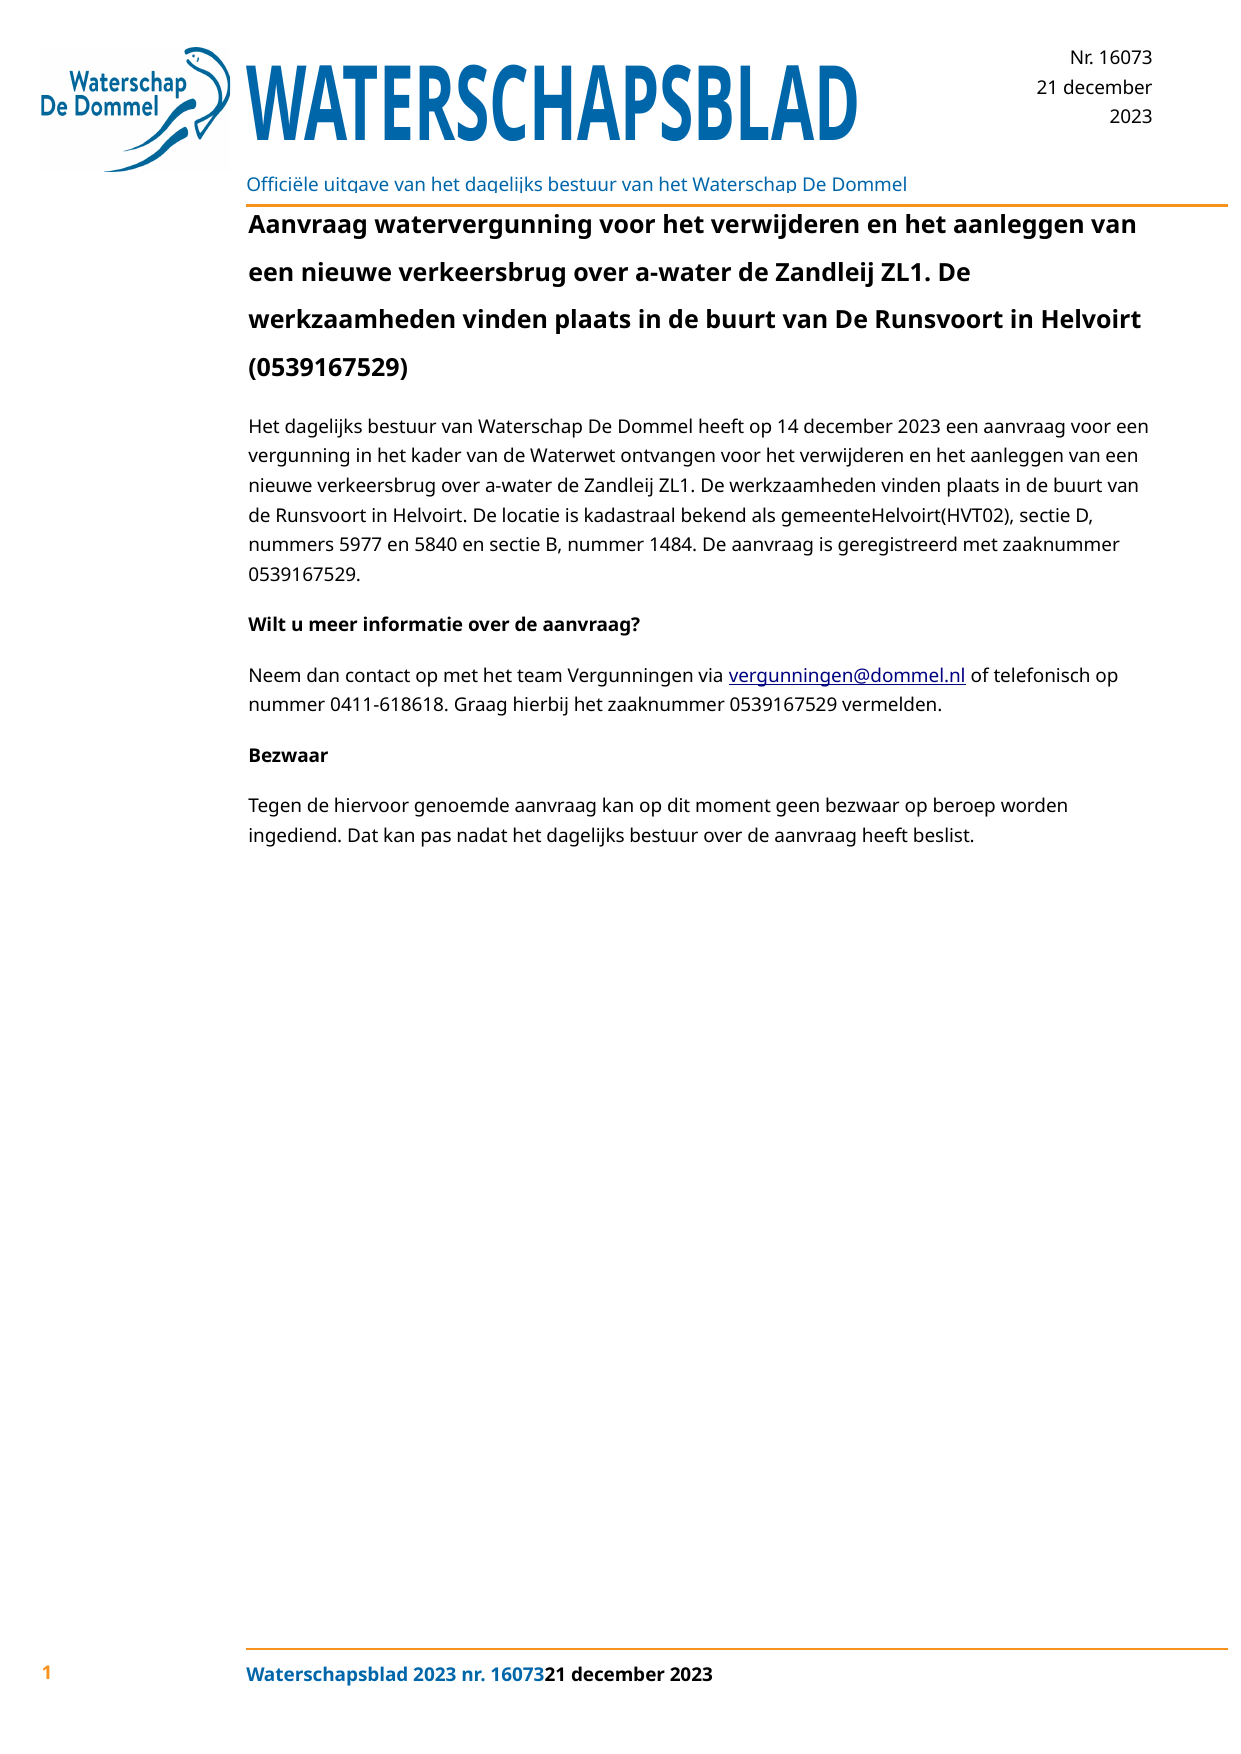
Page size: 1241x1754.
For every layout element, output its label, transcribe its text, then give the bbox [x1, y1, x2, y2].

text Het dagelijks bestuur van Waterschap De Dommel heeft op 14 december 2023 een aanvraag voor een vergunning in het kader van de Waterwet ontvangen voor het verwijderen en het aanleggen van een nieuwe verkeersbrug over a-water de Zandleij ZL1. De werkzaamheden vinden plaats in de buurt van de Runsvoort in Helvoirt. De locatie is kadastraal bekend als gemeenteHelvoirt(HVT02), sectie D, nummers 5977 en 5840 en sectie B, nummer 1484. De aanvraag is geregistreerd met zaaknummer 0539167529. [248, 413, 1152, 587]
picture [198, 118, 210, 131]
picture [204, 47, 231, 76]
text Aanvraag watervergunning voor het verwijderen en het aanleggen van een nieuwe verkeersbrug over a-water de Zandleij ZL1. De werkzaamheden vinden plaats in de buurt van De Runsvoort in Helvoirt (0539167529) [248, 207, 1152, 384]
text Neem dan contact op met het team Vergunningen via vergunningen@dommel.nl of telefonisch op nummer 0411-618618. Graag hierbij het zaaknummer 0539167529 vermelden. [248, 662, 1152, 717]
text Wilt u meer informatie over de aanvraag? [248, 611, 1152, 637]
picture [41, 47, 231, 172]
text Tegen de hiervoor genoemde aanvraag kan op dit moment geen bezwaar op beroep worden ingediend. Dat kan pas nadat het dagelijks bestuur over de aanvraag heeft beslist. [248, 792, 1152, 848]
text Bezwaar [248, 742, 1152, 768]
picture [45, 99, 51, 111]
